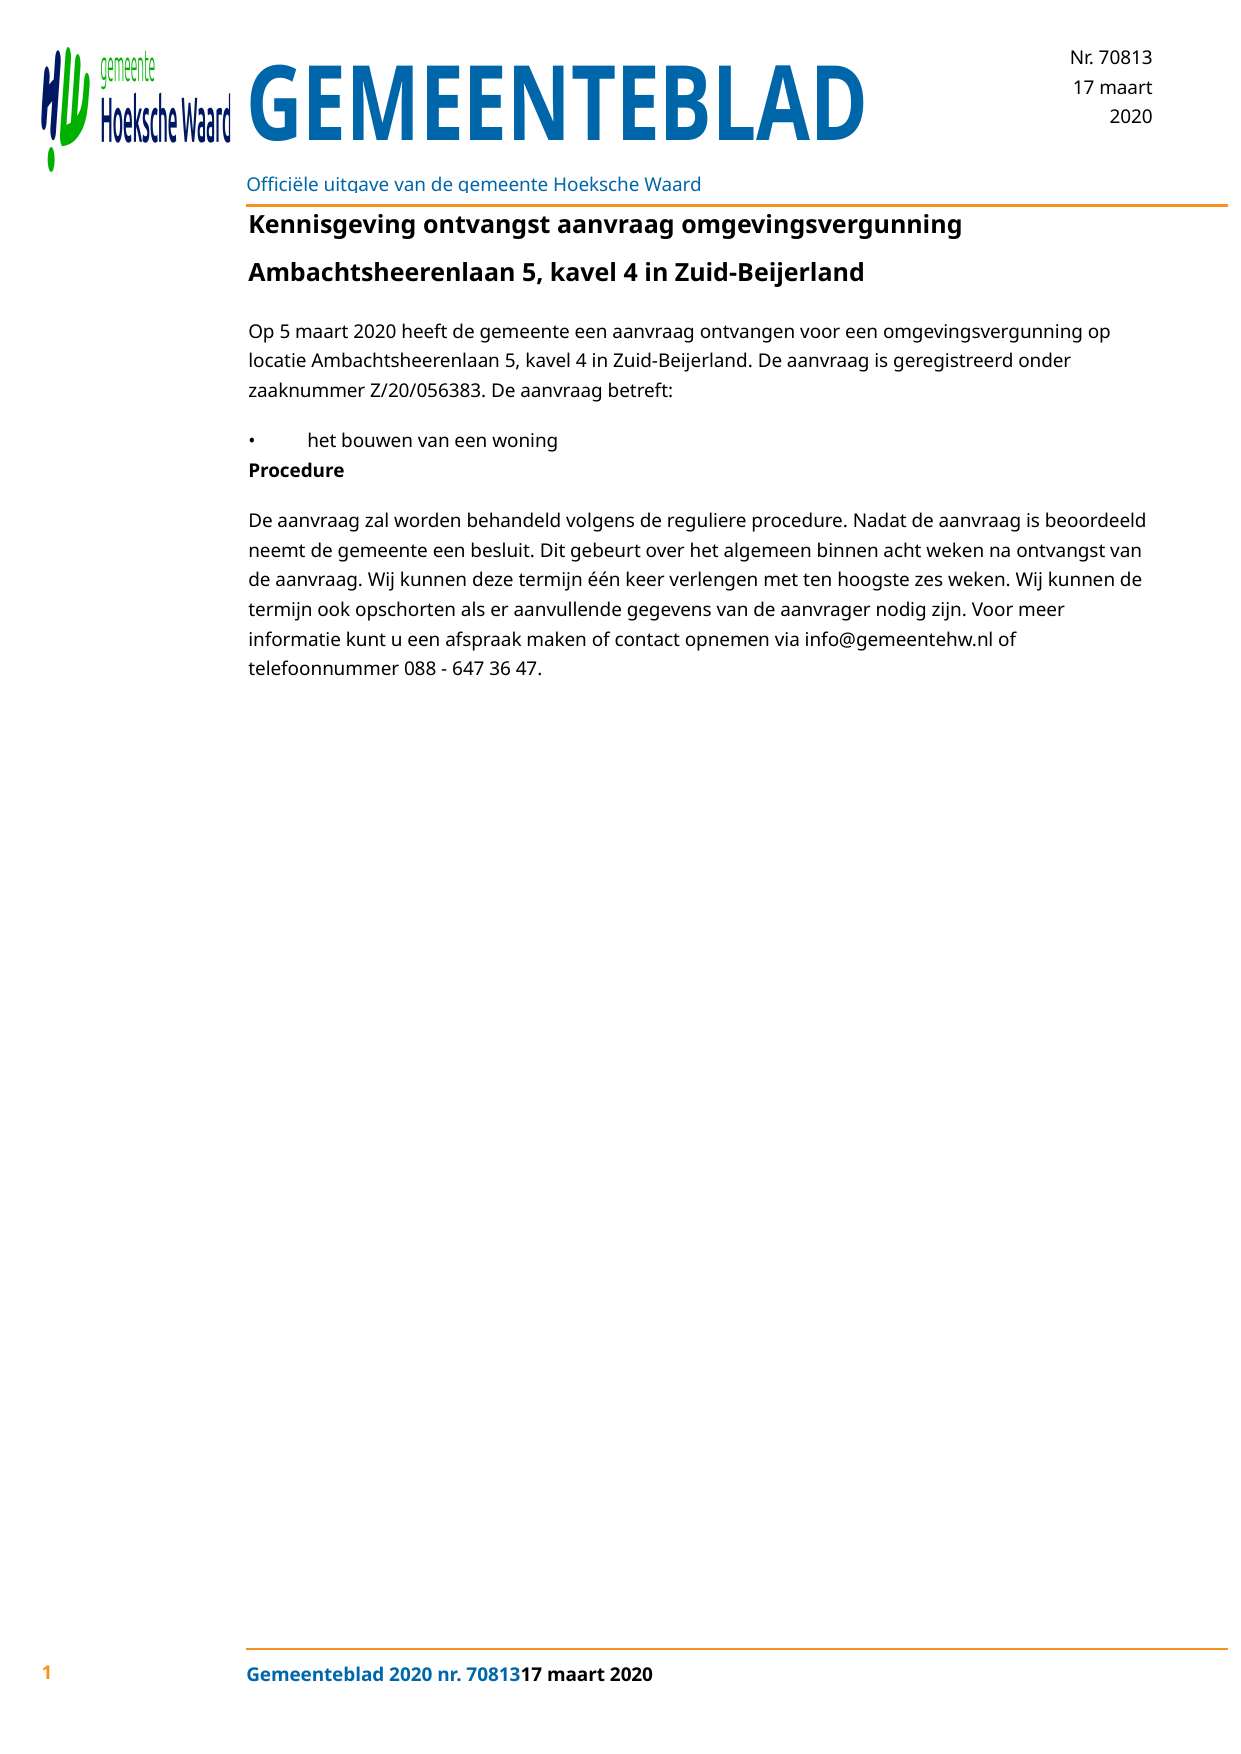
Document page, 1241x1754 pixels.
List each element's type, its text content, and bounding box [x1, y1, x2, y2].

text Procedure [248, 457, 1152, 483]
text De aanvraag zal worden behandeld volgens de reguliere procedure. Nadat de aanvraag is beoordeeld neemt de gemeente een besluit. Dit gebeurt over het algemeen binnen acht weken na ontvangst van de aanvraag. Wij kunnen deze termijn één keer verlengen met ten hoogste zes weken. Wij kunnen de termijn ook opschorten als er aanvullende gegevens van de aanvrager nodig zijn. Voor meer informatie kunt u een afspraak maken of contact opnemen via info@gemeentehw.nl of telefoonnummer 088 - 647 36 47. [248, 507, 1152, 681]
text Kennisgeving ontvangst aanvraag omgevingsvergunning Ambachtsheerenlaan 5, kavel 4 in Zuid-Beijerland [248, 207, 1152, 288]
list het bouwen van een woning [248, 427, 1152, 453]
picture [41, 47, 231, 172]
text Op 5 maart 2020 heeft de gemeente een aanvraag ontvangen voor een omgevingsvergunning op locatie Ambachtsheerenlaan 5, kavel 4 in Zuid-Beijerland. De aanvraag is geregistreerd onder zaaknummer Z/20/056383. De aanvraag betreft: [248, 318, 1152, 403]
